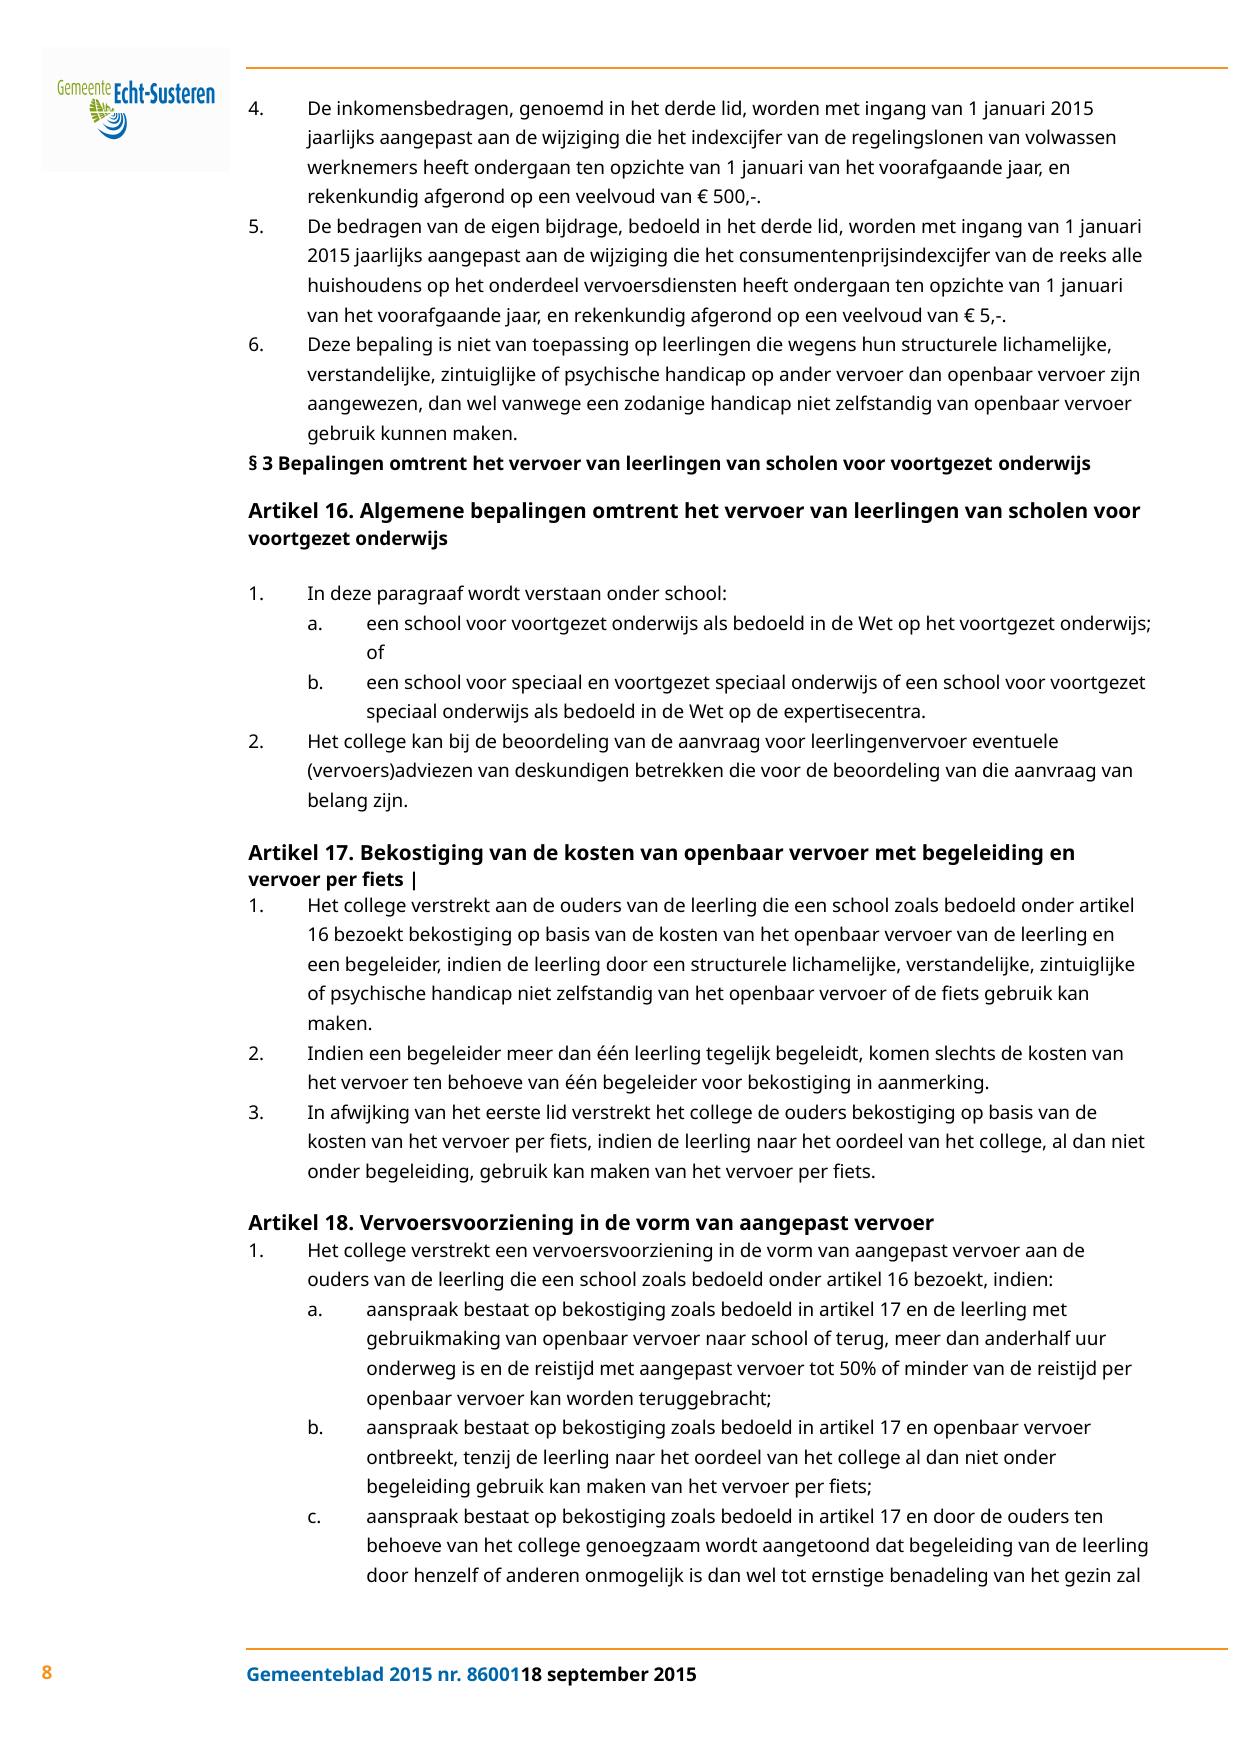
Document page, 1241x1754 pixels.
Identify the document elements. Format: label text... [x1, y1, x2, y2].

list aanspraak bestaat op bekostiging zoals bedoeld in artikel 17 en door de ouders ten behoeve van het college genoegzaam wordt aangetoond dat begeleiding van de leerling door henzelf of anderen onmogelijk is dan wel tot ernstige benadeling van het gezin zal [307, 1503, 1152, 1588]
text Artikel 16. Algemene bepalingen omtrent het vervoer van leerlingen van scholen voor voortgezet onderwijs [248, 496, 1152, 551]
list Het college verstrekt aan de ouders van de leerling die een school zoals bedoeld onder artikel 16 bezoekt bekostiging op basis van de kosten van het openbaar vervoer van de leerling en een begeleider, indien de leerling door een structurele lichamelijke, verstandelijke, zintuiglijke of psychische handicap niet zelfstandig van het openbaar vervoer of de fiets gebruik kan maken. [248, 892, 1152, 1036]
list aanspraak bestaat op bekostiging zoals bedoeld in artikel 17 en openbaar vervoer ontbreekt, tenzij de leerling naar het oordeel van het college al dan niet onder begeleiding gebruik kan maken van het vervoer per fiets; [307, 1414, 1152, 1499]
text Artikel 18. Vervoersvoorziening in de vorm van aangepast vervoer [248, 1208, 1152, 1237]
list Indien een begeleider meer dan één leerling tegelijk begeleidt, komen slechts de kosten van het vervoer ten behoeve van één begeleider voor bekostiging in aanmerking. [248, 1040, 1152, 1095]
list De inkomensbedragen, genoemd in het derde lid, worden met ingang van 1 januari 2015 jaarlijks aangepast aan de wijziging die het indexcijfer van de regelingslonen van volwassen werknemers heeft ondergaan ten opzichte van 1 januari van het voorafgaande jaar, en rekenkundig afgerond op een veelvoud van € 500,-. [248, 95, 1152, 209]
list een school voor voortgezet onderwijs als bedoeld in de Wet op het voortgezet onderwijs; of [307, 610, 1152, 665]
list een school voor speciaal en voortgezet speciaal onderwijs of een school voor voortgezet speciaal onderwijs als bedoeld in de Wet op de expertisecentra. [307, 669, 1152, 724]
text Artikel 17. Bekostiging van de kosten van openbaar vervoer met begeleiding en vervoer per fiets | [248, 838, 1152, 892]
list Het college kan bij de beoordeling van de aanvraag voor leerlingenvervoer eventuele (vervoers)adviezen van deskundigen betrekken die voor de beoordeling van die aanvraag van belang zijn. [248, 728, 1152, 813]
list aanspraak bestaat op bekostiging zoals bedoeld in artikel 17 en de leerling met gebruikmaking van openbaar vervoer naar school of terug, meer dan anderhalf uur onderweg is en de reistijd met aangepast vervoer tot 50% of minder van de reistijd per openbaar vervoer kan worden teruggebracht; [307, 1296, 1152, 1411]
list Het college verstrekt een vervoersvoorziening in de vorm van aangepast vervoer aan de ouders van de leerling die een school zoals bedoeld onder artikel 16 bezoekt, indien: [248, 1237, 1152, 1292]
list In deze paragraaf wordt verstaan onder school: [248, 580, 1152, 606]
text § 3 Bepalingen omtrent het vervoer van leerlingen van scholen voor voortgezet onderwijs [248, 450, 1152, 476]
picture [41, 47, 231, 172]
list De bedragen van de eigen bijdrage, bedoeld in het derde lid, worden met ingang van 1 januari 2015 jaarlijks aangepast aan de wijziging die het consumentenprijsindexcijfer van de reeks alle huishoudens op het onderdeel vervoersdiensten heeft ondergaan ten opzichte van 1 januari van het voorafgaande jaar, en rekenkundig afgerond op een veelvoud van € 5,-. [248, 213, 1152, 328]
list In afwijking van het eerste lid verstrekt het college de ouders bekostiging op basis van de kosten van het vervoer per fiets, indien de leerling naar het oordeel van het college, al dan niet onder begeleiding, gebruik kan maken van het vervoer per fiets. [248, 1099, 1152, 1184]
list Deze bepaling is niet van toepassing op leerlingen die wegens hun structurele lichamelijke, verstandelijke, zintuiglijke of psychische handicap op ander vervoer dan openbaar vervoer zijn aangewezen, dan wel vanwege een zodanige handicap niet zelfstandig van openbaar vervoer gebruik kunnen maken. [248, 331, 1152, 446]
